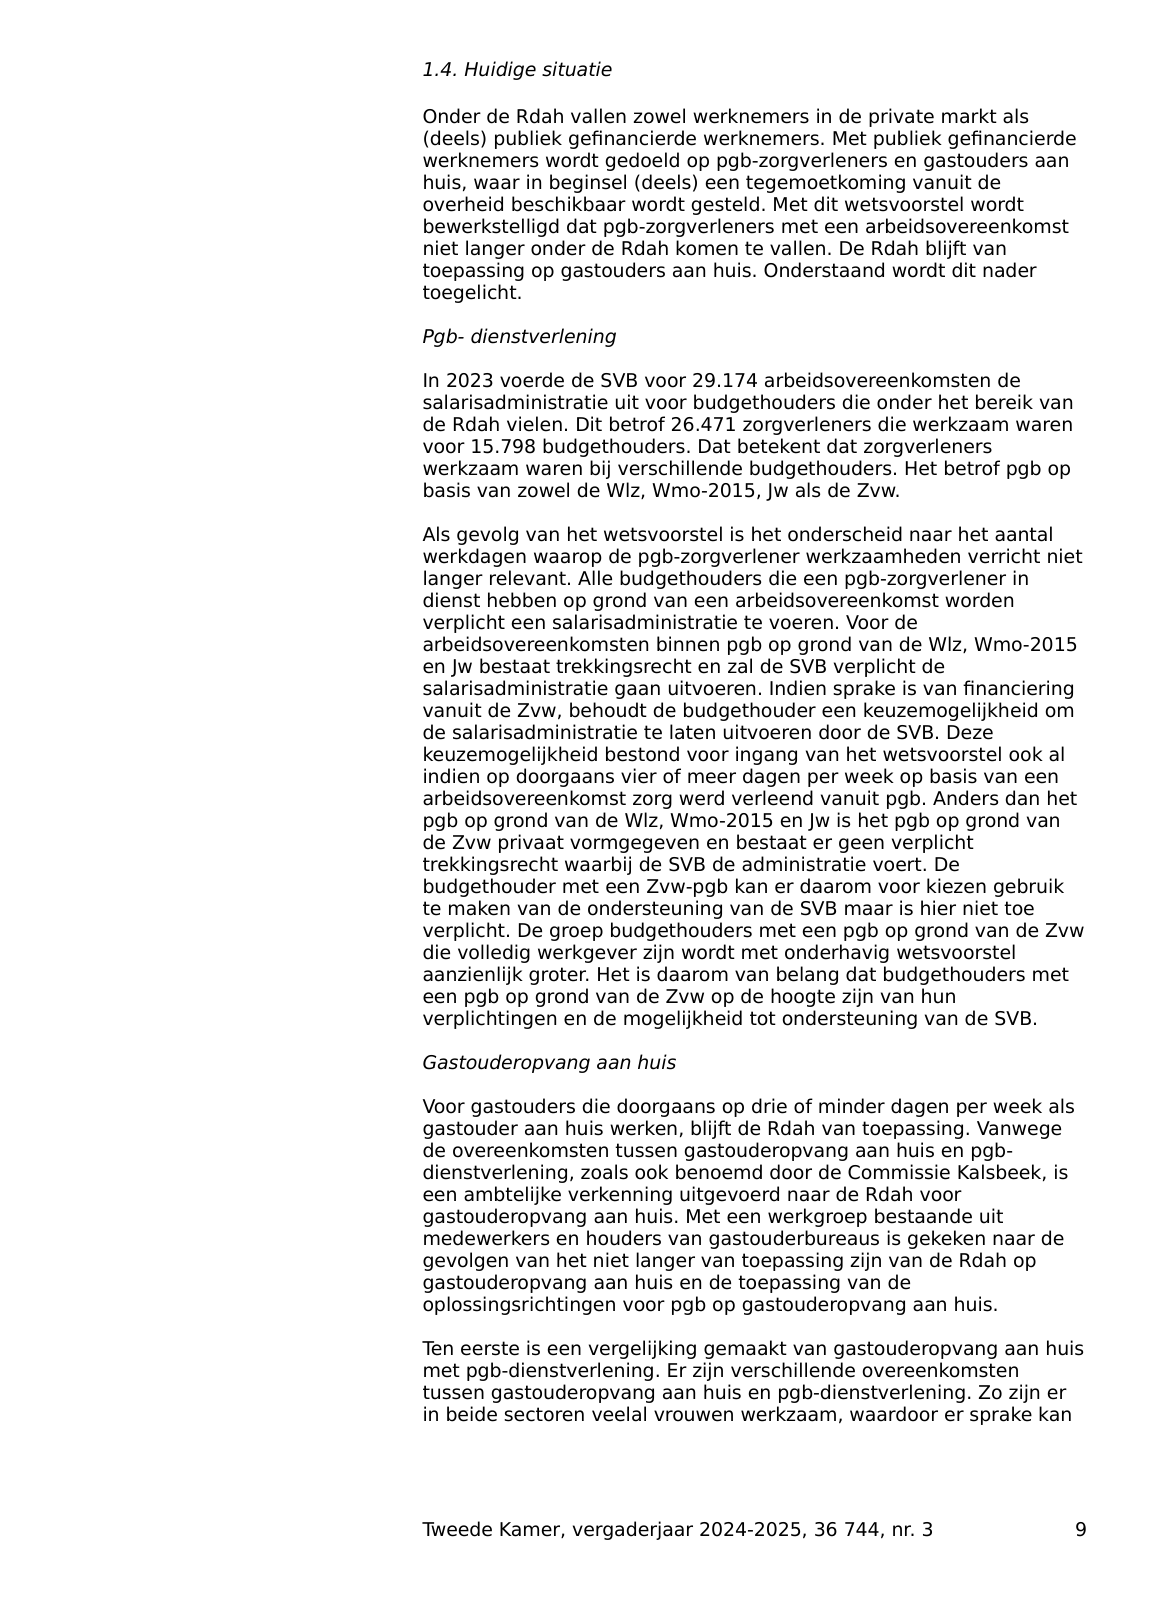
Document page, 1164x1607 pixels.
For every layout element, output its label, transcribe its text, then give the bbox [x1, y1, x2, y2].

subtitle Pgb- dienstverlening [422, 326, 1087, 348]
subtitle Gastouderopvang aan huis [422, 1052, 1087, 1074]
text Onder de Rdah vallen zowel werknemers in de private markt als (deels) publiek gefinancierde werknemers. Met publiek gefinancierde werknemers wordt gedoeld op pgb-zorgverleners en gastouders aan huis, waar in beginsel (deels) een tegemoetkoming vanuit de overheid beschikbaar wordt gesteld. Met dit wetsvoorstel wordt bewerkstelligd dat pgb-zorgverleners met een arbeidsovereenkomst niet langer onder de Rdah komen te vallen. De Rdah blijft van toepassing op gastouders aan huis. Onderstaand wordt dit nader toegelicht. [422, 106, 1087, 304]
text In 2023 voerde de SVB voor 29.174 arbeidsovereenkomsten de salarisadministratie uit voor budgethouders die onder het bereik van de Rdah vielen. Dit betrof 26.471 zorgverleners die werkzaam waren voor 15.798 budgethouders. Dat betekent dat zorgverleners werkzaam waren bij verschillende budgethouders. Het betrof pgb op basis van zowel de Wlz, Wmo-2015, Jw als de Zvw. [422, 370, 1087, 502]
subtitle 1.4. Huidige situatie [422, 59, 1087, 81]
text Voor gastouders die doorgaans op drie of minder dagen per week als gastouder aan huis werken, blijft de Rdah van toepassing. Vanwege de overeenkomsten tussen gastouderopvang aan huis en pgb-dienstverlening, zoals ook benoemd door de Commissie Kalsbeek, is een ambtelijke verkenning uitgevoerd naar de Rdah voor gastouderopvang aan huis. Met een werkgroep bestaande uit medewerkers en houders van gastouderbureaus is gekeken naar de gevolgen van het niet langer van toepassing zijn van de Rdah op gastouderopvang aan huis en de toepassing van de oplossingsrichtingen voor pgb op gastouderopvang aan huis. [422, 1096, 1087, 1316]
text Als gevolg van het wetsvoorstel is het onderscheid naar het aantal werkdagen waarop de pgb-zorgverlener werkzaamheden verricht niet langer relevant. Alle budgethouders die een pgb-zorgverlener in dienst hebben op grond van een arbeidsovereenkomst worden verplicht een salarisadministratie te voeren. Voor de arbeidsovereenkomsten binnen pgb op grond van de Wlz, Wmo-2015 en Jw bestaat trekkingsrecht en zal de SVB verplicht de salarisadministratie gaan uitvoeren. Indien sprake is van financiering vanuit de Zvw, behoudt de budgethouder een keuzemogelijkheid om de salarisadministratie te laten uitvoeren door de SVB. Deze keuzemogelijkheid bestond voor ingang van het wetsvoorstel ook al indien op doorgaans vier of meer dagen per week op basis van een arbeidsovereenkomst zorg werd verleend vanuit pgb. Anders dan het pgb op grond van de Wlz, Wmo-2015 en Jw is het pgb op grond van de Zvw privaat vormgegeven en bestaat er geen verplicht trekkingsrecht waarbij de SVB de administratie voert. De budgethouder met een Zvw-pgb kan er daarom voor kiezen gebruik te maken van de ondersteuning van de SVB maar is hier niet toe verplicht. De groep budgethouders met een pgb op grond van de Zvw die volledig werkgever zijn wordt met onderhavig wetsvoorstel aanzienlijk groter. Het is daarom van belang dat budgethouders met een pgb op grond van de Zvw op de hoogte zijn van hun verplichtingen en de mogelijkheid tot ondersteuning van de SVB. [422, 524, 1087, 1030]
text Ten eerste is een vergelijking gemaakt van gastouderopvang aan huis met pgb-dienstverlening. Er zijn verschillende overeenkomsten tussen gastouderopvang aan huis en pgb-dienstverlening. Zo zijn er in beide sectoren veelal vrouwen werkzaam, waardoor er sprake kan [422, 1338, 1087, 1426]
